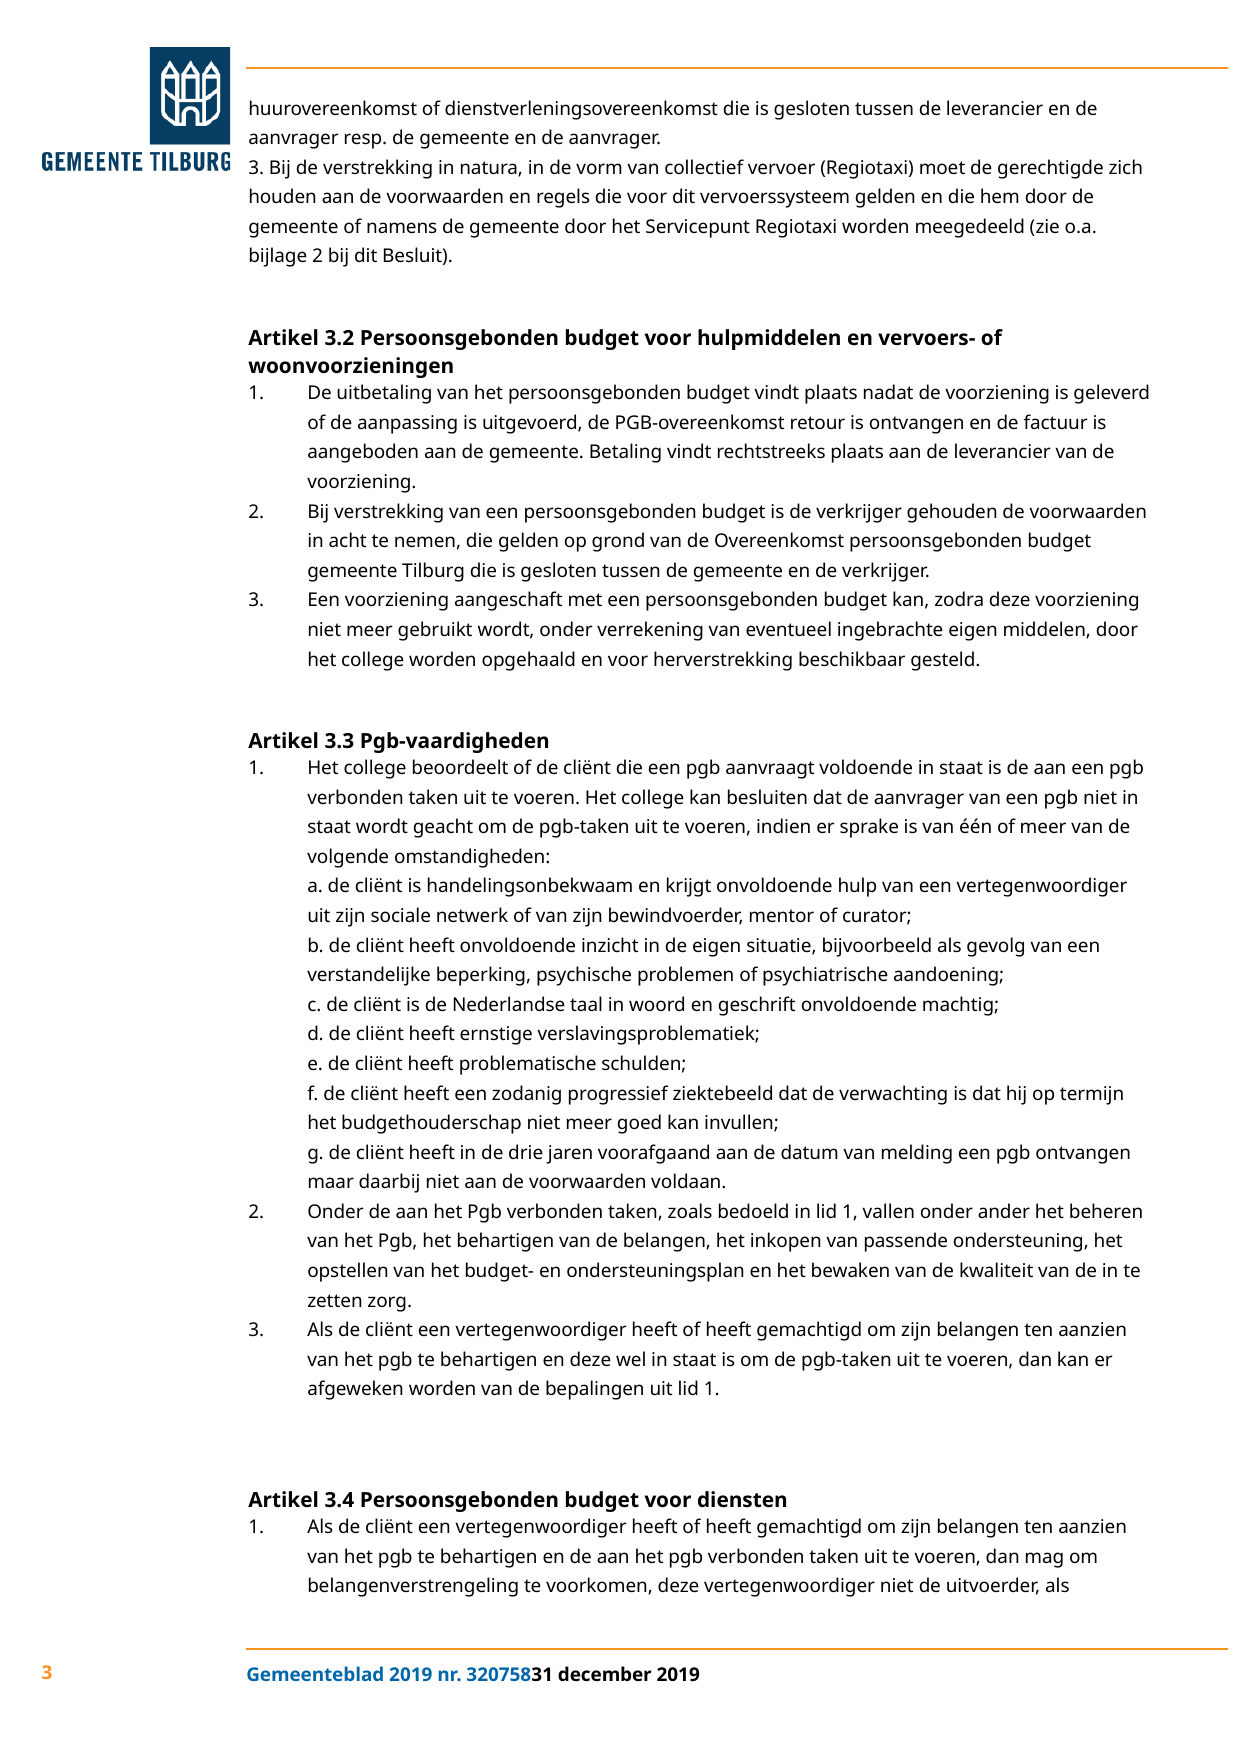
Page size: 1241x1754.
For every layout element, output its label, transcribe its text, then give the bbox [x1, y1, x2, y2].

list g. de cliënt heeft in de drie jaren voorafgaand aan de datum van melding een pgb ontvangen maar daarbij niet aan de voorwaarden voldaan. [248, 1139, 1152, 1194]
list Bij verstrekking van een persoonsgebonden budget is de verkrijger gehouden de voorwaarden in acht te nemen, die gelden op grond van de Overeenkomst persoonsgebonden budget gemeente Tilburg die is gesloten tussen de gemeente en de verkrijger. [248, 498, 1152, 583]
list Een voorziening aangeschaft met een persoonsgebonden budget kan, zodra deze voorziening niet meer gebruikt wordt, onder verrekening van eventueel ingebrachte eigen middelen, door het college worden opgehaald en voor herverstrekking beschikbaar gesteld. [248, 587, 1152, 672]
text Artikel 3.2 Persoonsgebonden budget voor hulpmiddelen en vervoers- of woonvoorzieningen [248, 323, 1152, 379]
list e. de cliënt heeft problematische schulden; [248, 1050, 1152, 1076]
list De uitbetaling van het persoonsgebonden budget vindt plaats nadat de voorziening is geleverd of de aanpassing is uitgevoerd, de PGB-overeenkomst retour is ontvangen en de factuur is aangeboden aan de gemeente. Betaling vindt rechtstreeks plaats aan de leverancier van de voorziening. [248, 379, 1152, 494]
list a. de cliënt is handelingsonbekwaam en krijgt onvoldoende hulp van een vertegenwoordiger uit zijn sociale netwerk of van zijn bewindvoerder, mentor of curator; [248, 873, 1152, 928]
list Het college beoordeelt of de cliënt die een pgb aanvraagt voldoende in staat is de aan een pgb verbonden taken uit te voeren. Het college kan besluiten dat de aanvrager van een pgb niet in staat wordt geacht om de pgb-taken uit te voeren, indien er sprake is van één of meer van de volgende omstandigheden: [248, 754, 1152, 869]
list f. de cliënt heeft een zodanig progressief ziektebeeld dat de verwachting is dat hij op termijn het budgethouderschap niet meer goed kan invullen; [248, 1080, 1152, 1135]
text Artikel 3.4 Persoonsgebonden budget voor diensten [248, 1485, 1152, 1513]
list b. de cliënt heeft onvoldoende inzicht in de eigen situatie, bijvoorbeeld als gevolg van een verstandelijke beperking, psychische problemen of psychiatrische aandoening; [248, 932, 1152, 987]
list d. de cliënt heeft ernstige verslavingsproblematiek; [248, 1021, 1152, 1046]
list c. de cliënt is de Nederlandse taal in woord en geschrift onvoldoende machtig; [248, 991, 1152, 1017]
list Als de cliënt een vertegenwoordiger heeft of heeft gemachtigd om zijn belangen ten aanzien van het pgb te behartigen en deze wel in staat is om de pgb-taken uit te voeren, dan kan er afgeweken worden van de bepalingen uit lid 1. [248, 1316, 1152, 1401]
list Onder de aan het Pgb verbonden taken, zoals bedoeld in lid 1, vallen onder ander het beheren van het Pgb, het behartigen van de belangen, het inkopen van passende ondersteuning, het opstellen van het budget- en ondersteuningsplan en het bewaken van de kwaliteit van de in te zetten zorg. [248, 1198, 1152, 1312]
picture [41, 47, 231, 172]
text huurovereenkomst of dienstverleningsovereenkomst die is gesloten tussen de leverancier en de aanvrager resp. de gemeente en de aanvrager. [248, 95, 1152, 150]
list Als de cliënt een vertegenwoordiger heeft of heeft gemachtigd om zijn belangen ten aanzien van het pgb te behartigen en de aan het pgb verbonden taken uit te voeren, dan mag om belangenverstrengeling te voorkomen, deze vertegenwoordiger niet de uitvoerder, als [248, 1513, 1152, 1598]
text 3. Bij de verstrekking in natura, in de vorm van collectief vervoer (Regiotaxi) moet de gerechtigde zich houden aan de voorwaarden en regels die voor dit vervoerssysteem gelden en die hem door de gemeente of namens de gemeente door het Servicepunt Regiotaxi worden meegedeeld (zie o.a. bijlage 2 bij dit Besluit). [248, 154, 1152, 268]
text Artikel 3.3 Pgb-vaardigheden [248, 726, 1152, 754]
